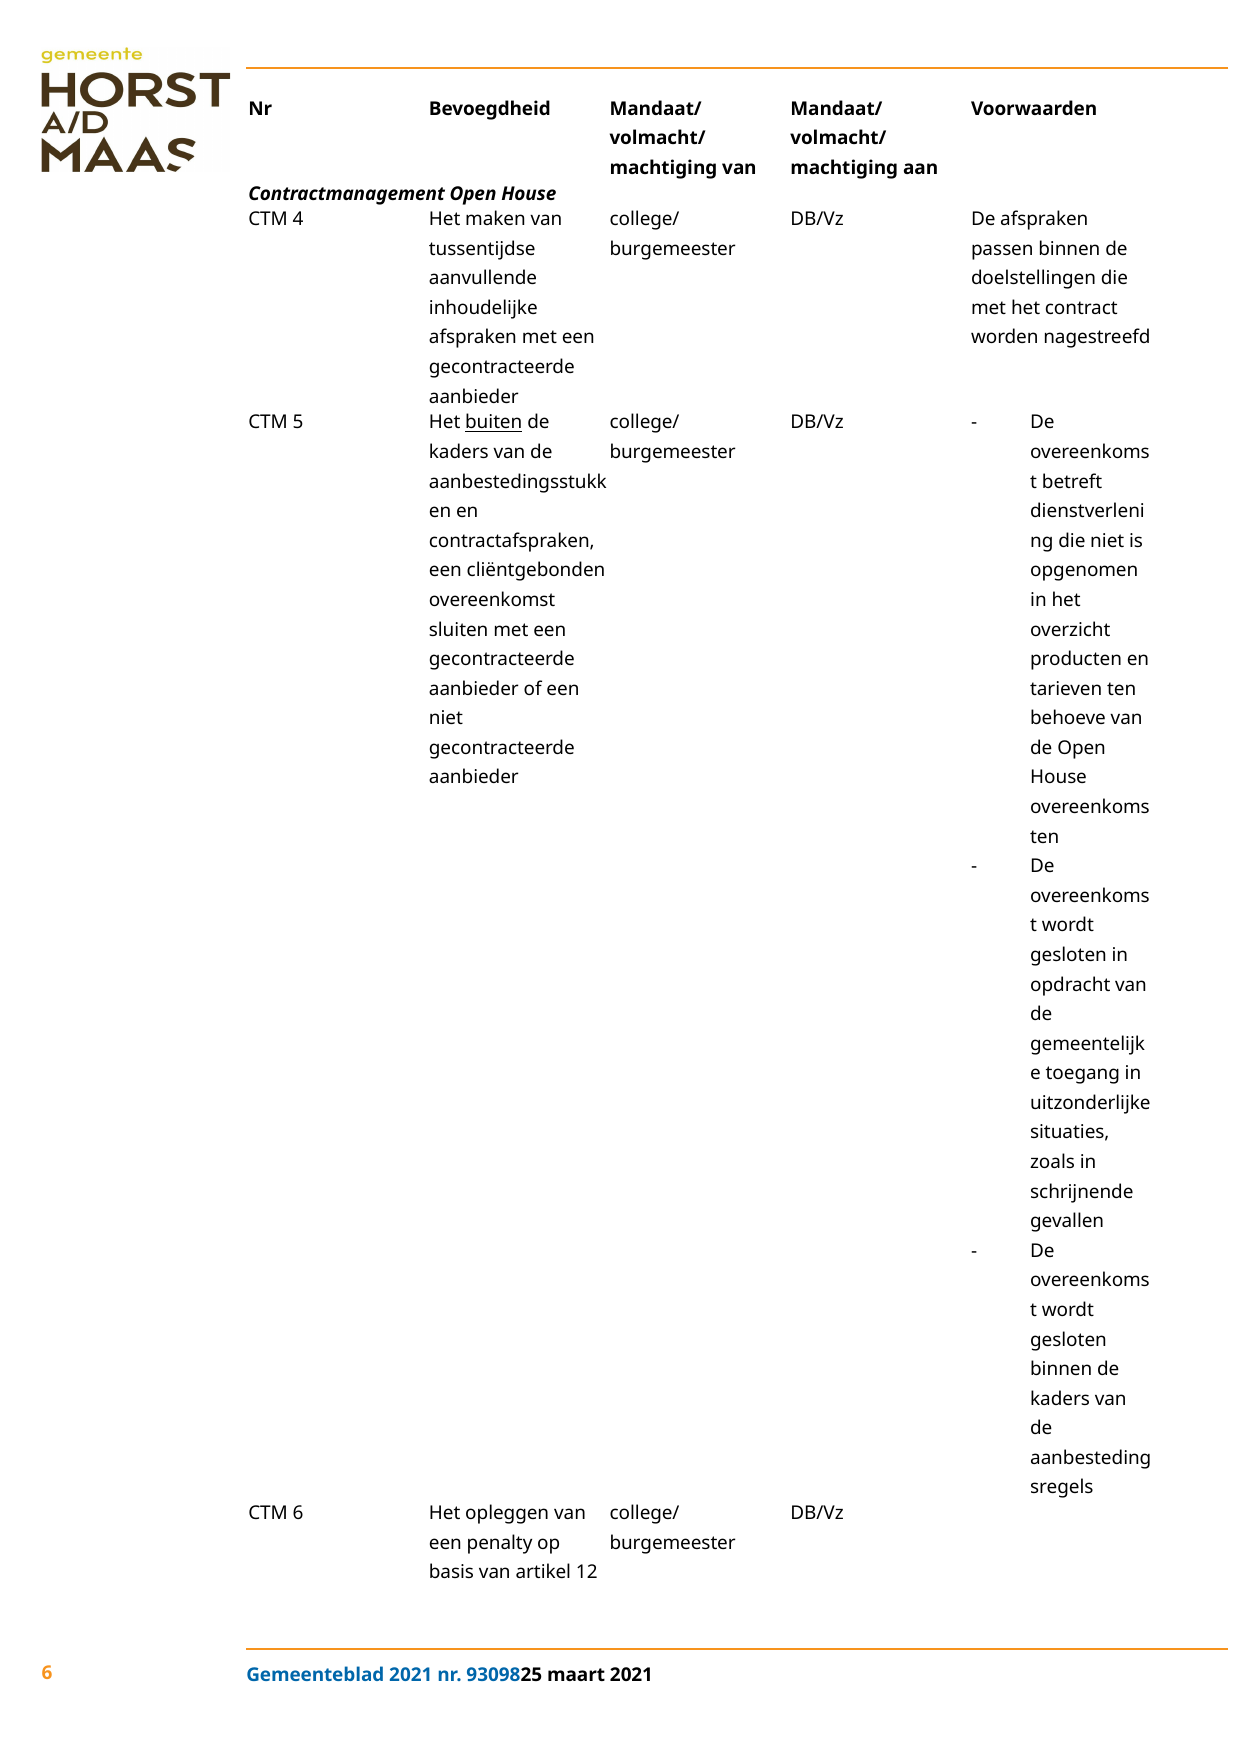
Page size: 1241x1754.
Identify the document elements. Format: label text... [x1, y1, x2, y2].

table_header Mandaat/volmacht/machtiging aan [790, 95, 971, 180]
table_cell college/ burgemeester [609, 409, 790, 1499]
table_header Voorwaarden [971, 95, 1152, 180]
table_header Bevoegdheid [429, 95, 609, 180]
table_cell CTM 4 [248, 205, 429, 409]
table_cell Contractmanagement Open House [248, 180, 1152, 205]
table_cell DB/Vz [790, 1499, 971, 1584]
table_header Nr [248, 95, 429, 180]
table_cell DB/Vz [790, 205, 971, 409]
picture [41, 47, 231, 172]
table_cell De afspraken passen binnen de doelstellingen die met het contract worden nagestreefd [971, 205, 1152, 409]
table_cell college/ burgemeester [609, 205, 790, 409]
table_cell CTM 5 [248, 409, 429, 1499]
table_cell Het buiten de kaders van de aanbestedingsstukken en contractafspraken, een cliëntgebonden overeenkomst sluiten met een gecontracteerde aanbieder of een niet gecontracteerde aanbieder [429, 409, 609, 1499]
table_cell college/ burgemeester [609, 1499, 790, 1584]
table_cell [971, 1499, 1152, 1584]
table_cell De overeenkomst betreft dienstverlening die niet is opgenomen in het overzicht producten en tarieven ten behoeve van de Open House overeenkomsten De overeenkomst wordt gesloten in opdracht van de gemeentelijke toegang in uitzonderlijke situaties, zoals in schrijnende gevallen De overeenkomst wordt gesloten binnen de kaders van de aanbestedingsregels [971, 409, 1152, 1499]
table_cell CTM 6 [248, 1499, 429, 1584]
table_header Mandaat/volmacht/machtiging van [609, 95, 790, 180]
table_cell Het maken van tussentijdse aanvullende inhoudelijke afspraken met een gecontracteerde aanbieder [429, 205, 609, 409]
table_cell DB/Vz [790, 409, 971, 1499]
table_cell Het opleggen van een penalty op basis van artikel 12 [429, 1499, 609, 1584]
